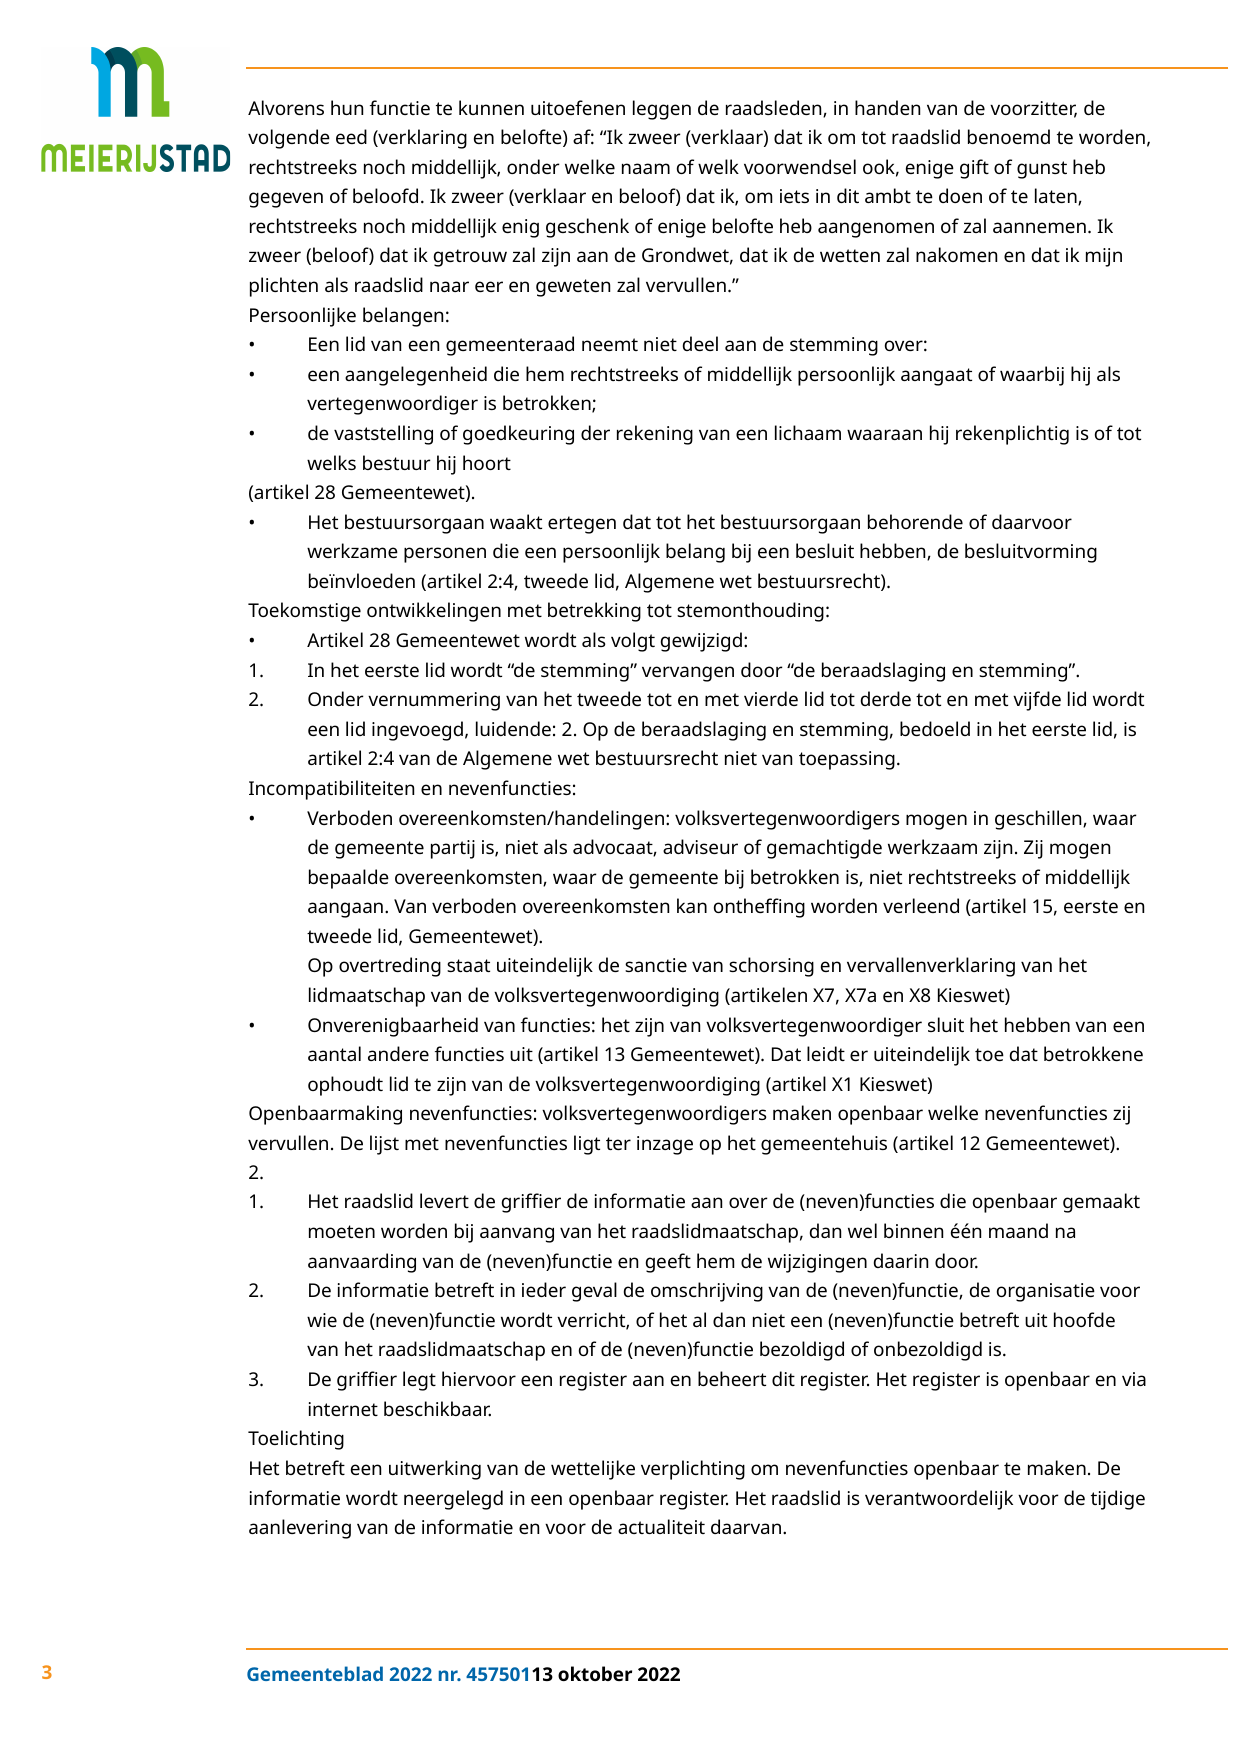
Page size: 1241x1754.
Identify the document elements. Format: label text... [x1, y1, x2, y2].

table_header Toelichting Het betreft een uitwerking van de wettelijke verplichting om nevenfuncties openbaar te maken. De informatie wordt neergelegd in een openbaar register. Het raadslid is verantwoordelijk voor de tijdige aanlevering van de informatie en voor de actualiteit daarvan. [248, 1426, 1152, 1540]
list De griffier legt hiervoor een register aan en beheert dit register. Het register is openbaar en via internet beschikbaar. [248, 1366, 1152, 1422]
picture [41, 47, 231, 172]
table_header Alvorens hun functie te kunnen uitoefenen leggen de raadsleden, in handen van de voorzitter, de volgende eed (verklaring en belofte) af: “Ik zweer (verklaar) dat ik om tot raadslid benoemd te worden, rechtstreeks noch middellijk, onder welke naam of welk voorwendsel ook, enige gift of gunst heb gegeven of beloofd. Ik zweer (verklaar en beloof) dat ik, om iets in dit ambt te doen of te laten, rechtstreeks noch middellijk enig geschenk of enige belofte heb aangenomen of zal aannemen. Ik zweer (beloof) dat ik getrouw zal zijn aan de Grondwet, dat ik de wetten zal nakomen en dat ik mijn plichten als raadslid naar eer en geweten zal vervullen.” Persoonlijke belangen: Een lid van een gemeenteraad neemt niet deel aan de stemming over: een aangelegenheid die hem rechtstreeks of middellijk persoonlijk aangaat of waarbij hij als vertegenwoordiger is betrokken; de vaststelling of goedkeuring der rekening van een lichaam waaraan hij rekenplichtig is of tot welks bestuur hij hoort (artikel 28 Gemeentewet). Het bestuursorgaan waakt ertegen dat tot het bestuursorgaan behorende of daarvoor werkzame personen die een persoonlijk belang bij een besluit hebben, de besluitvorming beïnvloeden (artikel 2:4, tweede lid, Algemene wet bestuursrecht). Toekomstige ontwikkelingen met betrekking tot stemonthouding: Artikel 28 Gemeentewet wordt als volgt gewijzigd: In het eerste lid wordt “de stemming” vervangen door “de beraadslaging en stemming”. Onder vernummering van het tweede tot en met vierde lid tot derde tot en met vijfde lid wordt een lid ingevoegd, luidende: 2. Op de beraadslaging en stemming, bedoeld in het eerste lid, is artikel 2:4 van de Algemene wet bestuursrecht niet van toepassing. Incompatibiliteiten en nevenfuncties: Verboden overeenkomsten/handelingen: volksvertegenwoordigers mogen in geschillen, waar de gemeente partij is, niet als advocaat, adviseur of gemachtigde werkzaam zijn. Zij mogen bepaalde overeenkomsten, waar de gemeente bij betrokken is, niet rechtstreeks of middellijk aangaan. Van verboden overeenkomsten kan ontheffing worden verleend (artikel 15, eerste en tweede lid, Gemeentewet). Op overtreding staat uiteindelijk de sanctie van schorsing en vervallenverklaring van het lidmaatschap van de volksvertegenwoordiging (artikelen X7, X7a en X8 Kieswet) Onverenigbaarheid van functies: het zijn van volksvertegenwoordiger sluit het hebben van een aantal andere functies uit (artikel 13 Gemeentewet). Dat leidt er uiteindelijk toe dat betrokkene ophoudt lid te zijn van de volksvertegenwoordiging (artikel X1 Kieswet) Openbaarmaking nevenfuncties: volksvertegenwoordigers maken openbaar welke nevenfuncties zij vervullen. De lijst met nevenfuncties ligt ter inzage op het gemeentehuis (artikel 12 Gemeentewet). [248, 95, 1152, 1156]
text 2. [248, 1159, 1152, 1185]
list Het raadslid levert de griffier de informatie aan over de (neven)functies die openbaar gemaakt moeten worden bij aanvang van het raadslidmaatschap, dan wel binnen één maand na aanvaarding van de (neven)functie en geeft hem de wijzigingen daarin door. [248, 1189, 1152, 1274]
list De informatie betreft in ieder geval de omschrijving van de (neven)functie, de organisatie voor wie de (neven)functie wordt verricht, of het al dan niet een (neven)functie betreft uit hoofde van het raadslidmaatschap en of de (neven)functie bezoldigd of onbezoldigd is. [248, 1277, 1152, 1362]
